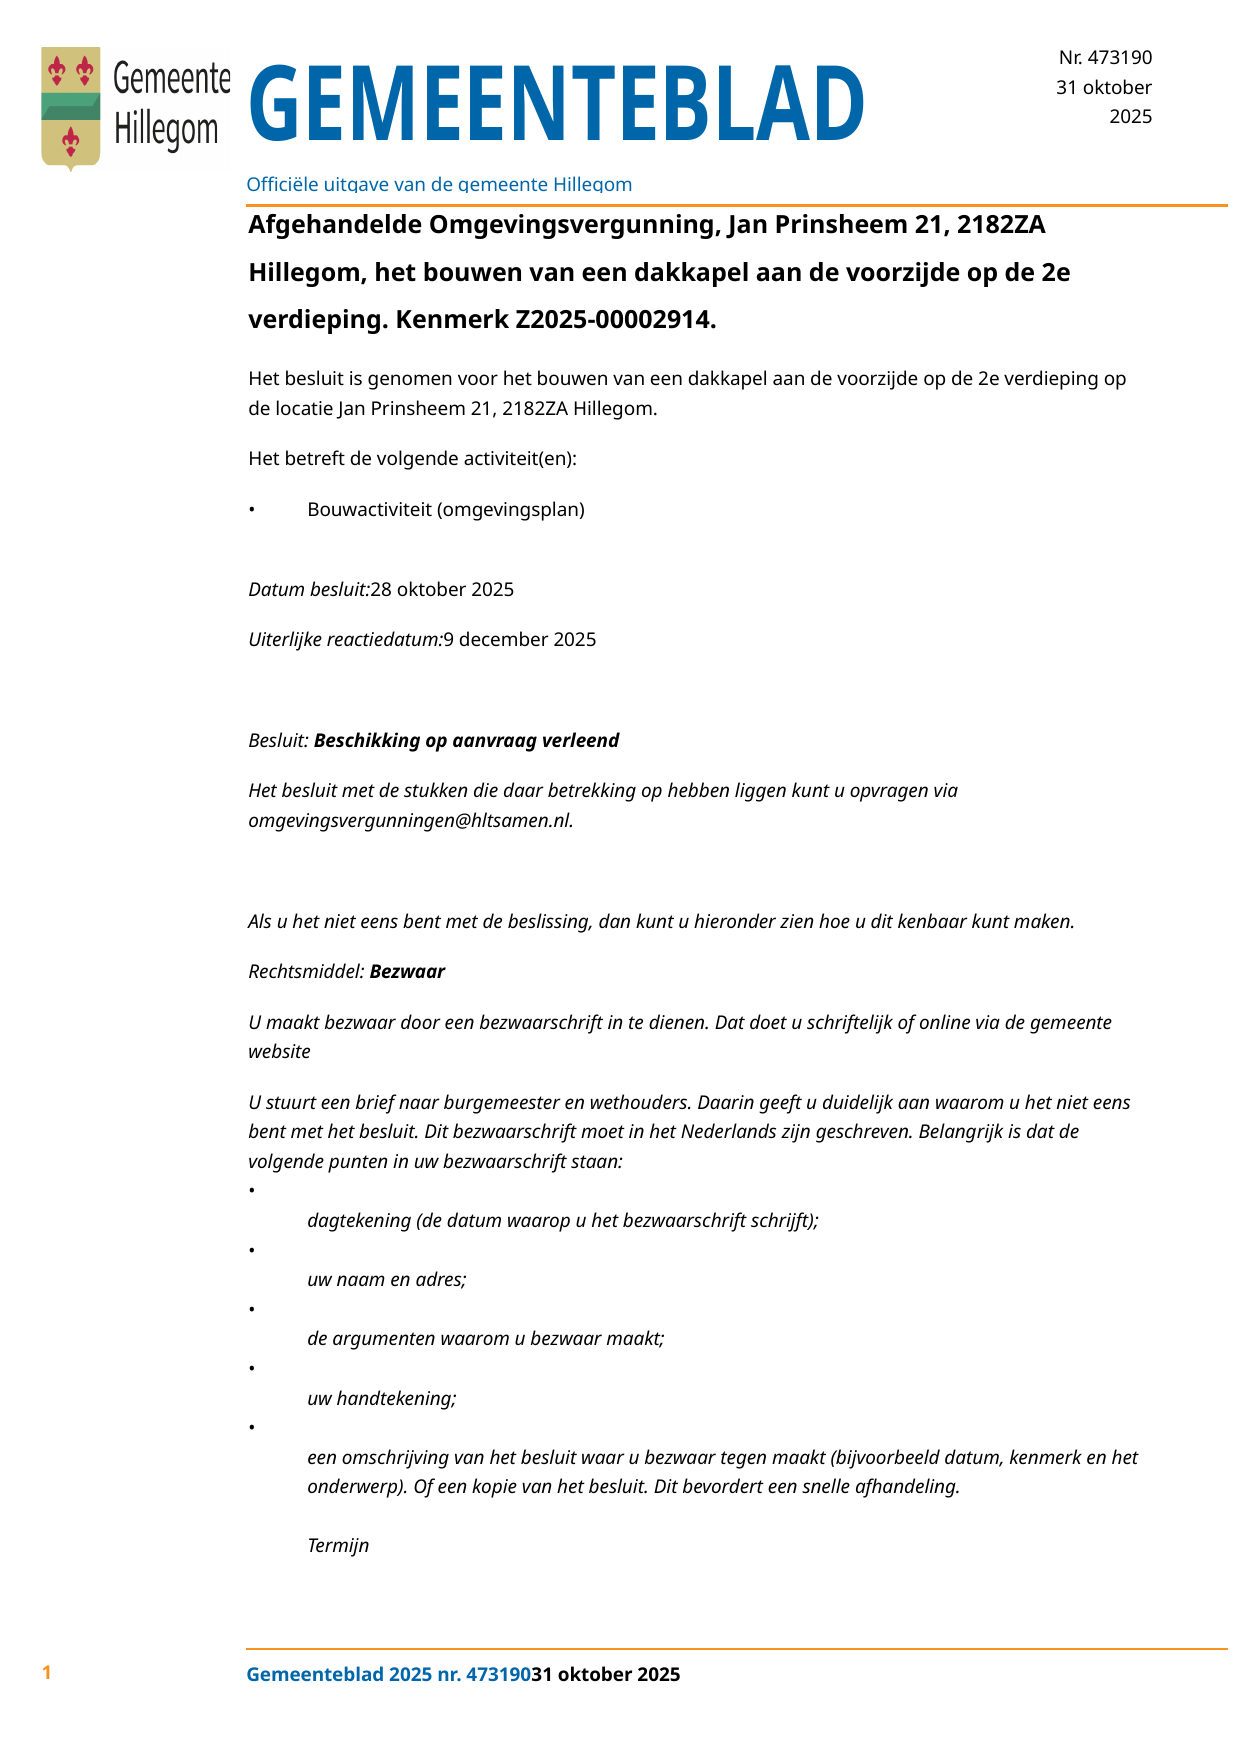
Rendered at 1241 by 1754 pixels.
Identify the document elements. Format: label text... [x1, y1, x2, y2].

list uw naam en adres; [248, 1266, 1152, 1292]
text Rechtsmiddel: Bezwaar [248, 958, 1152, 984]
list de argumenten waarom u bezwaar maakt; [248, 1326, 1152, 1351]
text Besluit: Beschikking op aanvraag verleend [248, 727, 1152, 753]
text Uiterlijke reactiedatum:9 december 2025 [248, 626, 1152, 652]
list Bouwactiviteit (omgevingsplan) [248, 496, 1152, 522]
text Het betreft de volgende activiteit(en): [248, 446, 1152, 471]
text Het besluit is genomen voor het bouwen van een dakkapel aan de voorzijde op de 2e verdieping op de locatie Jan Prinsheem 21, 2182ZA Hillegom. [248, 366, 1152, 421]
list dagtekening (de datum waarop u het bezwaarschrift schrijft); [248, 1207, 1152, 1233]
text U maakt bezwaar door een bezwaarschrift in te dienen. Dat doet u schriftelijk of online via de gemeente website [248, 1009, 1152, 1064]
text Het besluit met de stukken die daar betrekking op hebben liggen kunt u opvragen via omgevingsvergunningen@hltsamen.nl. [248, 778, 1152, 833]
list Termijn [248, 1533, 1152, 1558]
list uw handtekening; [248, 1385, 1152, 1410]
text Als u het niet eens bent met de beslissing, dan kunt u hieronder zien hoe u dit kenbaar kunt maken. [248, 908, 1152, 934]
text Afgehandelde Omgevingsvergunning, Jan Prinsheem 21, 2182ZA Hillegom, het bouwen van een dakkapel aan de voorzijde op de 2e verdieping. Kenmerk Z2025-00002914. [248, 207, 1152, 336]
list een omschrijving van het besluit waar u bezwaar tegen maakt (bijvoorbeeld datum, kenmerk en het onderwerp). Of een kopie van het besluit. Dit bevordert een snelle afhandeling. [248, 1444, 1152, 1499]
text Datum besluit:28 oktober 2025 [248, 576, 1152, 602]
picture [41, 47, 231, 172]
text U stuurt een brief naar burgemeester en wethouders. Daarin geeft u duidelijk aan waarom u het niet eens bent met het besluit. Dit bezwaarschrift moet in het Nederlands zijn geschreven. Belangrijk is dat de volgende punten in uw bezwaarschrift staan: [248, 1089, 1152, 1174]
